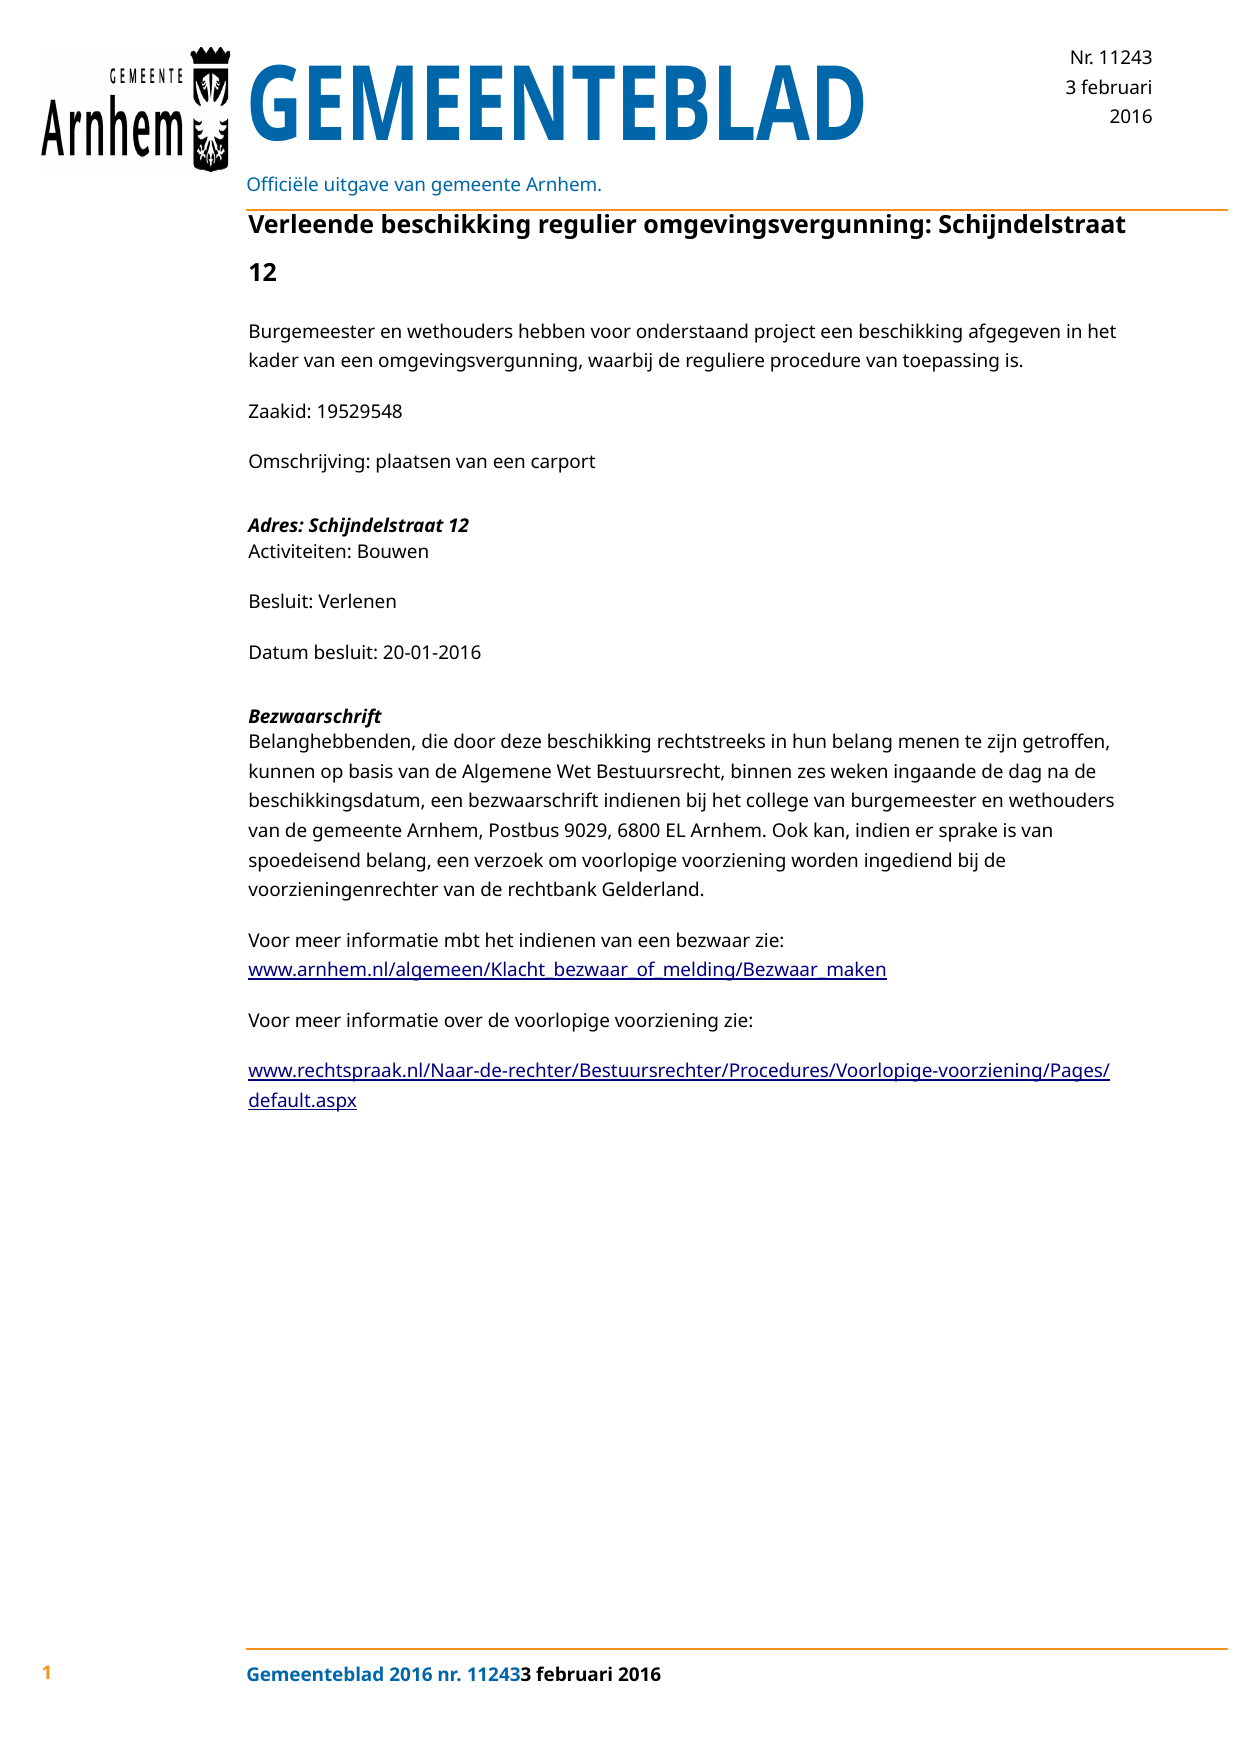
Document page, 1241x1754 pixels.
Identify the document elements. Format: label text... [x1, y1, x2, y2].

text Voor meer informatie mbt het indienen van een bezwaar zie: www.arnhem.nl/algemeen/Klacht_bezwaar_of_melding/Bezwaar_maken [248, 927, 1152, 982]
text Voor meer informatie over de voorlopige voorziening zie: [248, 1007, 1152, 1033]
text Besluit: Verlenen [248, 588, 1152, 614]
text Bezwaarschrift [248, 703, 1152, 728]
text Burgemeester en wethouders hebben voor onderstaand project een beschikking afgegeven in het kader van een omgevingsvergunning, waarbij de reguliere procedure van toepassing is. [248, 318, 1152, 373]
text Activiteiten: Bouwen [248, 538, 1152, 564]
text www.rechtspraak.nl/Naar-de-rechter/Bestuursrechter/Procedures/Voorlopige-voorziening/Pages/default.aspx [248, 1057, 1152, 1113]
text Zaakid: 19529548 [248, 398, 1152, 424]
text Omschrijving: plaatsen van een carport [248, 448, 1152, 474]
text Verleende beschikking regulier omgevingsvergunning: Schijndelstraat 12 [248, 211, 1152, 288]
picture [41, 47, 231, 172]
text Datum besluit: 20-01-2016 [248, 639, 1152, 664]
text Adres: Schijndelstraat 12 [248, 512, 1152, 538]
text Belanghebbenden, die door deze beschikking rechtstreeks in hun belang menen te zijn getroffen, kunnen op basis van de Algemene Wet Bestuursrecht, binnen zes weken ingaande de dag na de beschikkingsdatum, een bezwaarschrift indienen bij het college van burgemeester en wethouders van de gemeente Arnhem, Postbus 9029, 6800 EL Arnhem. Ook kan, indien er sprake is van spoedeisend belang, een verzoek om voorlopige voorziening worden ingediend bij de voorzieningenrechter van de rechtbank Gelderland. [248, 728, 1152, 902]
